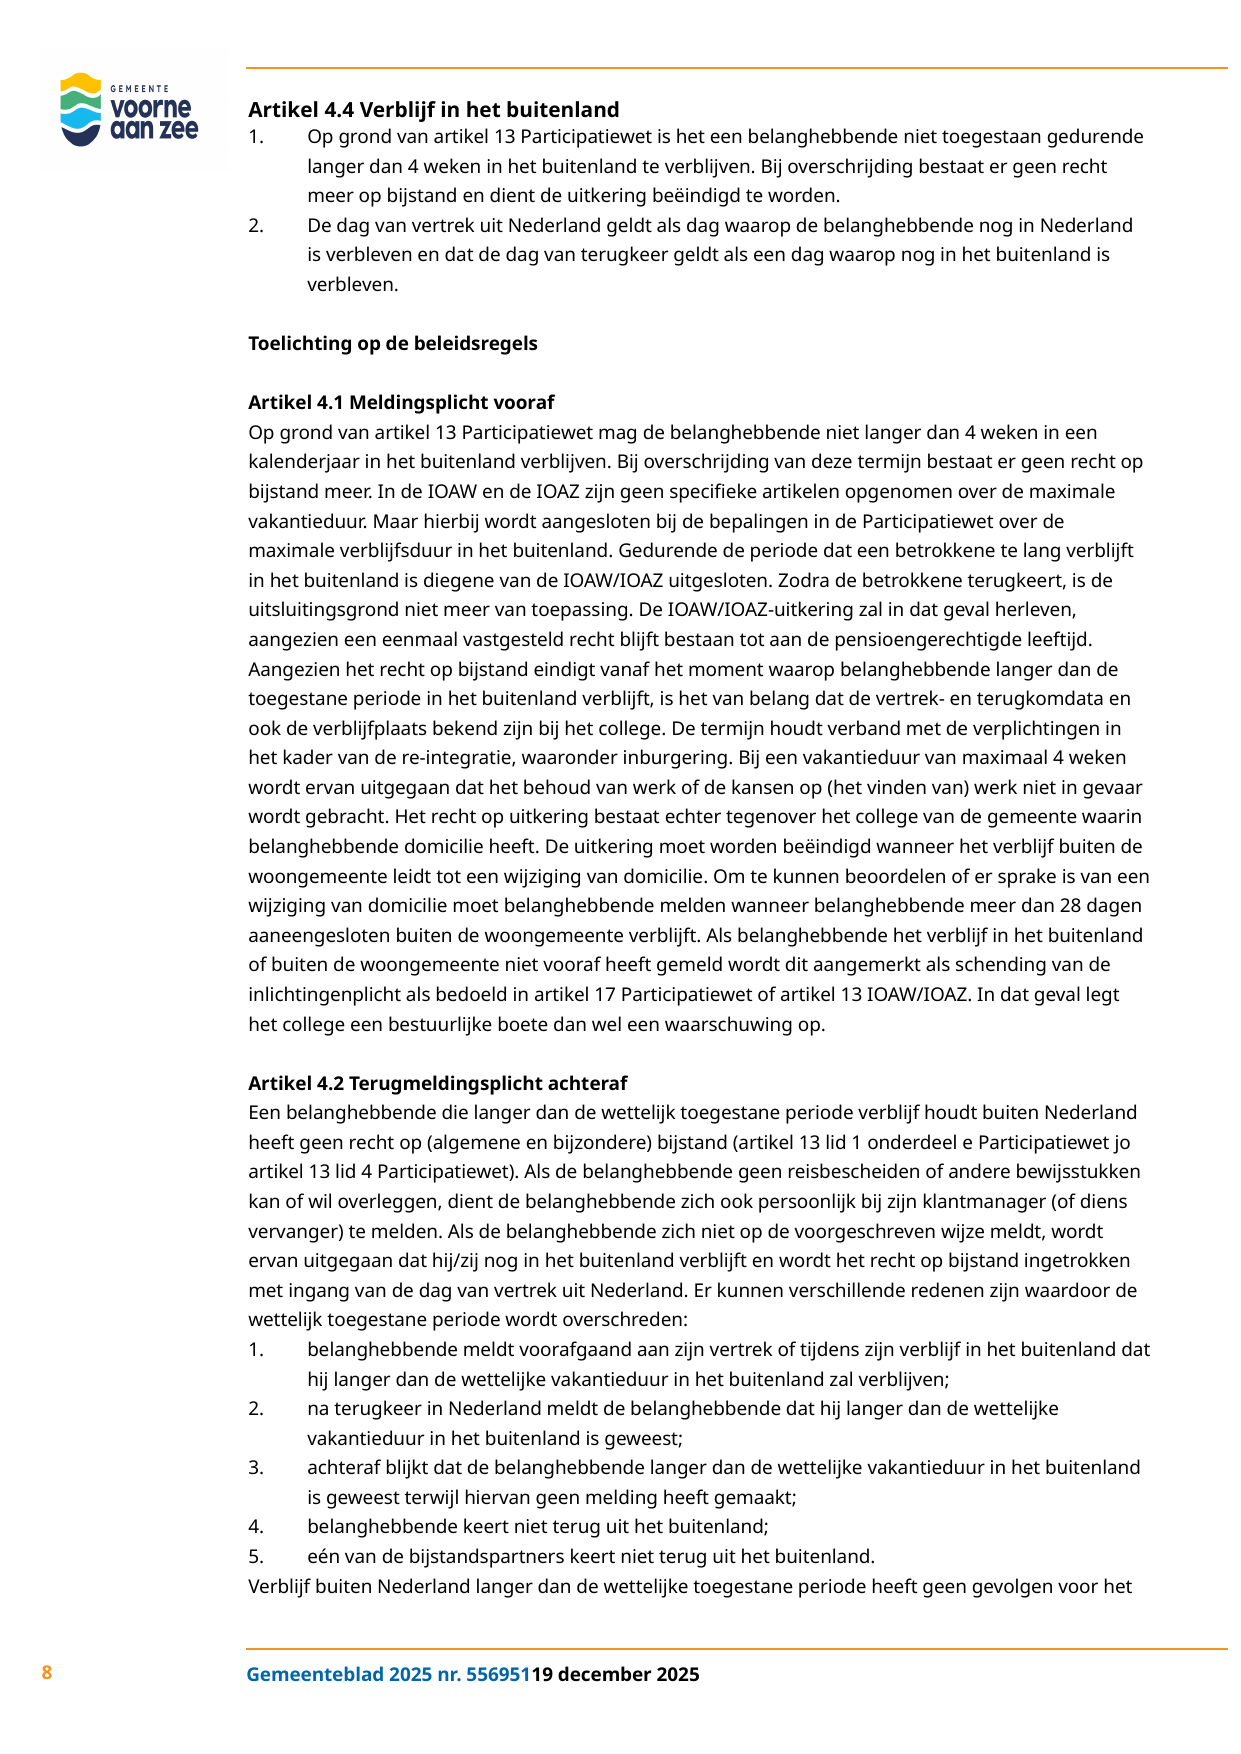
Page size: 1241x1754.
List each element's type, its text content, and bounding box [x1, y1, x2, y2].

list Op grond van artikel 13 Participatiewet is het een belanghebbende niet toegestaan gedurende langer dan 4 weken in het buitenland te verblijven. Bij overschrijding bestaat er geen recht meer op bijstand en dient de uitkering beëindigd te worden. [248, 123, 1152, 208]
text Toelichting op de beleidsregels [248, 330, 1152, 356]
picture [41, 47, 231, 172]
list belanghebbende keert niet terug uit het buitenland; [248, 1514, 1152, 1539]
text Een belanghebbende die langer dan de wettelijk toegestane periode verblijf houdt buiten Nederland heeft geen recht op (algemene en bijzondere) bijstand (artikel 13 lid 1 onderdeel e Participatiewet jo artikel 13 lid 4 Participatiewet). Als de belanghebbende geen reisbescheiden of andere bewijsstukken kan of wil overleggen, dient de belanghebbende zich ook persoonlijk bij zijn klantmanager (of diens vervanger) te melden. Als de belanghebbende zich niet op de voorgeschreven wijze meldt, wordt ervan uitgegaan dat hij/zij nog in het buitenland verblijft en wordt het recht op bijstand ingetrokken met ingang van de dag van vertrek uit Nederland. Er kunnen verschillende redenen zijn waardoor de wettelijk toegestane periode wordt overschreden: [248, 1099, 1152, 1332]
text Artikel 4.1 Meldingsplicht vooraf [248, 389, 1152, 415]
list na terugkeer in Nederland meldt de belanghebbende dat hij langer dan de wettelijke vakantieduur in het buitenland is geweest; [248, 1395, 1152, 1451]
text Artikel 4.2 Terugmeldingsplicht achteraf [248, 1070, 1152, 1096]
list belanghebbende meldt voorafgaand aan zijn vertrek of tijdens zijn verblijf in het buitenland dat hij langer dan de wettelijke vakantieduur in het buitenland zal verblijven; [248, 1336, 1152, 1391]
text Verblijf buiten Nederland langer dan de wettelijke toegestane periode heeft geen gevolgen voor het [248, 1573, 1152, 1598]
list achteraf blijkt dat de belanghebbende langer dan de wettelijke vakantieduur in het buitenland is geweest terwijl hiervan geen melding heeft gemaakt; [248, 1454, 1152, 1510]
text Op grond van artikel 13 Participatiewet mag de belanghebbende niet langer dan 4 weken in een kalenderjaar in het buitenland verblijven. Bij overschrijding van deze termijn bestaat er geen recht op bijstand meer. In de IOAW en de IOAZ zijn geen specifieke artikelen opgenomen over de maximale vakantieduur. Maar hierbij wordt aangesloten bij de bepalingen in de Participatiewet over de maximale verblijfsduur in het buitenland. Gedurende de periode dat een betrokkene te lang verblijft in het buitenland is diegene van de IOAW/IOAZ uitgesloten. Zodra de betrokkene terugkeert, is de uitsluitingsgrond niet meer van toepassing. De IOAW/IOAZ-uitkering zal in dat geval herleven, aangezien een eenmaal vastgesteld recht blijft bestaan tot aan de pensioengerechtigde leeftijd. Aangezien het recht op bijstand eindigt vanaf het moment waarop belanghebbende langer dan de toegestane periode in het buitenland verblijft, is het van belang dat de vertrek- en terugkomdata en ook de verblijfplaats bekend zijn bij het college. De termijn houdt verband met de verplichtingen in het kader van de re-integratie, waaronder inburgering. Bij een vakantieduur van maximaal 4 weken wordt ervan uitgegaan dat het behoud van werk of de kansen op (het vinden van) werk niet in gevaar wordt gebracht. Het recht op uitkering bestaat echter tegenover het college van de gemeente waarin belanghebbende domicilie heeft. De uitkering moet worden beëindigd wanneer het verblijf buiten de woongemeente leidt tot een wijziging van domicilie. Om te kunnen beoordelen of er sprake is van een wijziging van domicilie moet belanghebbende melden wanneer belanghebbende meer dan 28 dagen aaneengesloten buiten de woongemeente verblijft. Als belanghebbende het verblijf in het buitenland of buiten de woongemeente niet vooraf heeft gemeld wordt dit aangemerkt als schending van de inlichtingenplicht als bedoeld in artikel 17 Participatiewet of artikel 13 IOAW/IOAZ. In dat geval legt het college een bestuurlijke boete dan wel een waarschuwing op. [248, 419, 1152, 1036]
list De dag van vertrek uit Nederland geldt als dag waarop de belanghebbende nog in Nederland is verbleven en dat de dag van terugkeer geldt als een dag waarop nog in het buitenland is verbleven. [248, 212, 1152, 297]
text Artikel 4.4 Verblijf in het buitenland [248, 95, 1152, 123]
list eén van de bijstandspartners keert niet terug uit het buitenland. [248, 1543, 1152, 1569]
